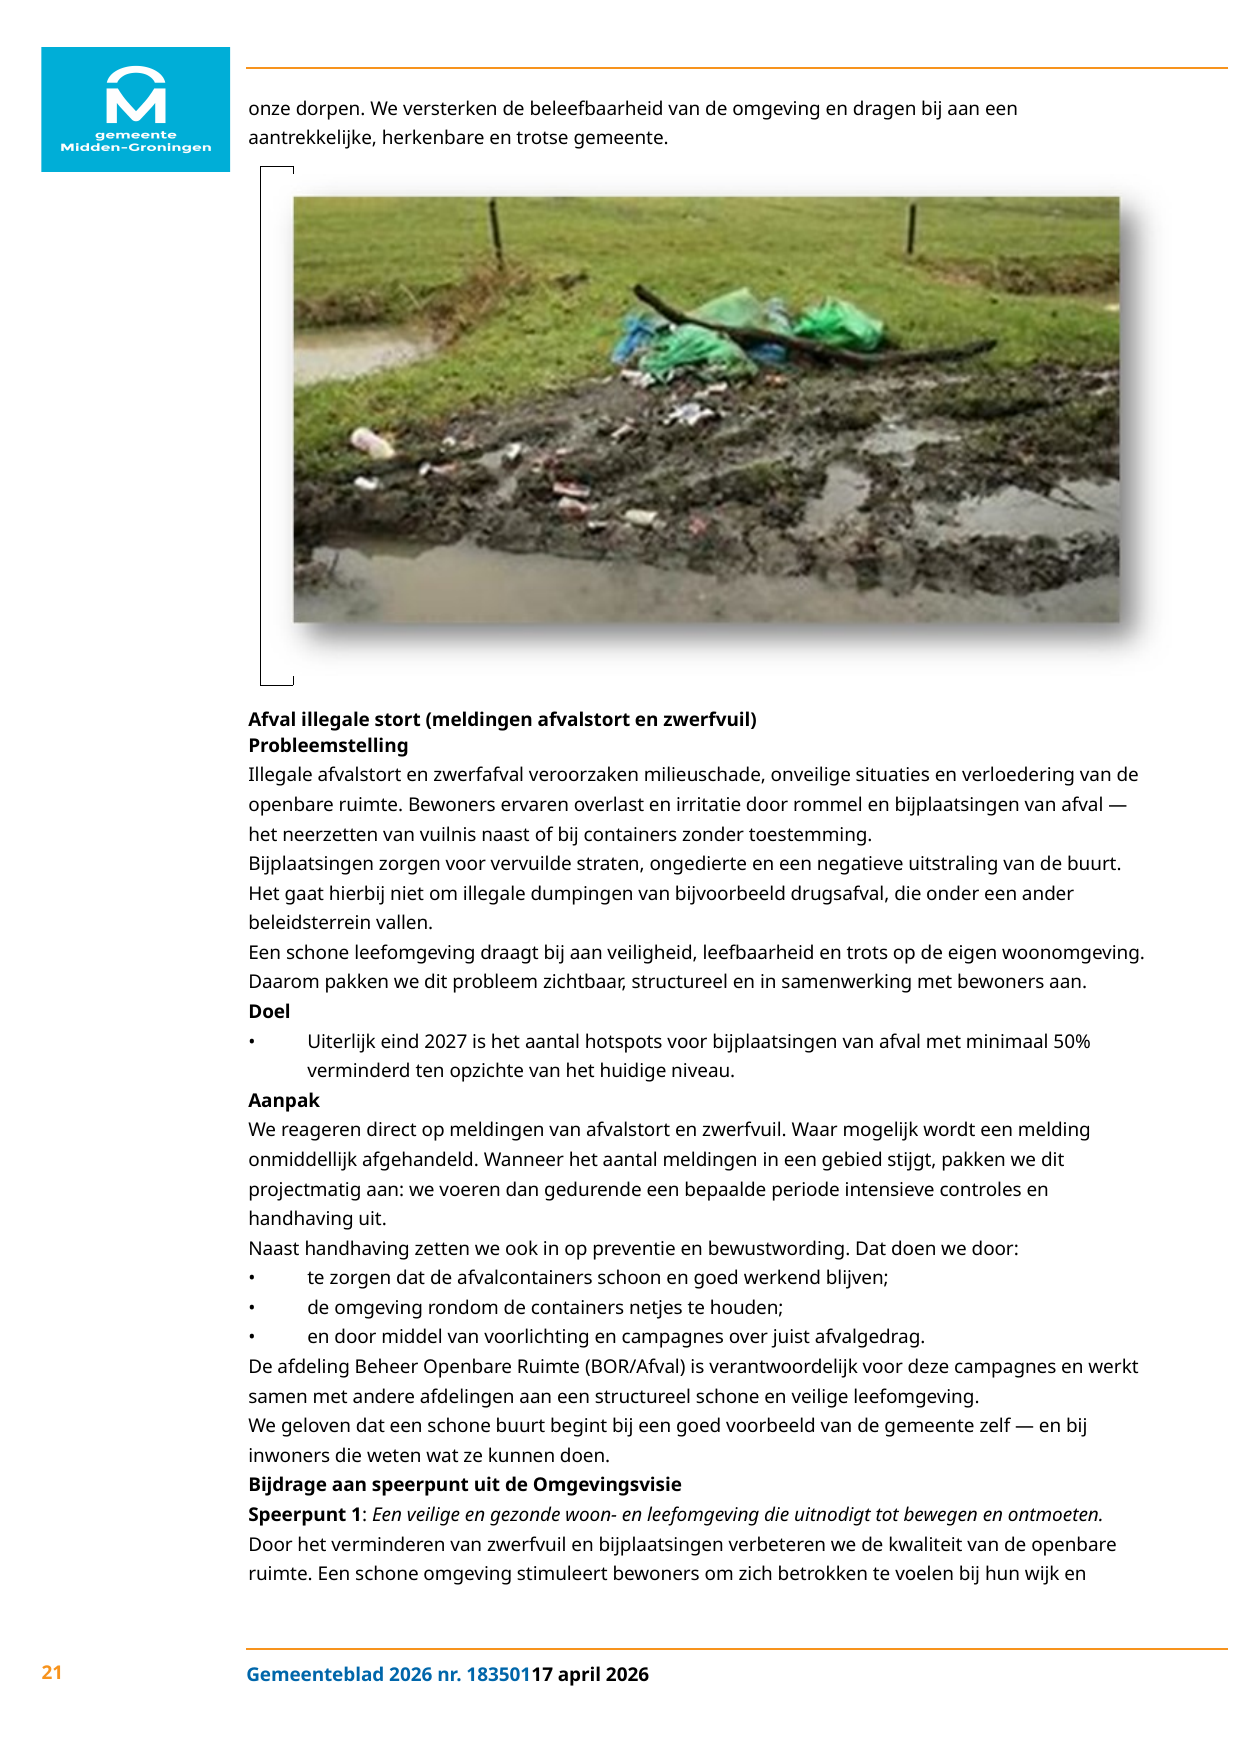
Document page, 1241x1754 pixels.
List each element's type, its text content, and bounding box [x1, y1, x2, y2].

text onze dorpen. We versterken de beleefbaarheid van de omgeving en dragen bij aan een aantrekkelijke, herkenbare en trotse gemeente. [248, 95, 1152, 150]
text Bijplaatsingen zorgen voor vervuilde straten, ongedierte en een negatieve uitstraling van de buurt. Het gaat hierbij niet om illegale dumpingen van bijvoorbeeld drugsafval, die onder een ander beleidsterrein vallen. [248, 850, 1152, 935]
list en door middel van voorlichting en campagnes over juist afvalgedrag. [248, 1324, 1152, 1349]
text Aanpak [248, 1087, 1152, 1113]
text Bijdrage aan speerpunt uit de Omgevingsvisie [248, 1472, 1152, 1497]
text We reageren direct op meldingen van afvalstort en zwerfvuil. Waar mogelijk wordt een melding onmiddellijk afgehandeld. Wanneer het aantal meldingen in een gebied stijgt, pakken we dit projectmatig aan: we voeren dan gedurende een bepaalde periode intensieve controles en handhaving uit. [248, 1117, 1152, 1231]
text Doel [248, 998, 1152, 1024]
list te zorgen dat de afvalcontainers schoon en goed werkend blijven; [248, 1264, 1152, 1290]
picture [268, 174, 1173, 676]
text De afdeling Beheer Openbare Ruimte (BOR/Afval) is verantwoordelijk voor deze campagnes en werkt samen met andere afdelingen aan een structureel schone en veilige leefomgeving. [248, 1353, 1152, 1409]
picture [108, 66, 164, 82]
list de omgeving rondom de containers netjes te houden; [248, 1294, 1152, 1320]
picture [107, 89, 165, 122]
text Probleemstelling [248, 732, 1152, 758]
list Uiterlijk eind 2027 is het aantal hotspots voor bijplaatsingen van afval met minimaal 50% verminderd ten opzichte van het huidige niveau. [248, 1028, 1152, 1083]
text Een schone leefomgeving draagt bij aan veiligheid, leefbaarheid en trots op de eigen woonomgeving. Daarom pakken we dit probleem zichtbaar, structureel en in samenwerking met bewoners aan. [248, 939, 1152, 994]
text Door het verminderen van zwerfvuil en bijplaatsingen verbeteren we de kwaliteit van de openbare ruimte. Een schone omgeving stimuleert bewoners om zich betrokken te voelen bij hun wijk en [248, 1531, 1152, 1586]
text Afval illegale stort (meldingen afvalstort en zwerfvuil) [248, 706, 1152, 732]
text Naast handhaving zetten we ook in op preventie en bewustwording. Dat doen we door: [248, 1235, 1152, 1261]
text We geloven dat een schone buurt begint bij een goed voorbeeld van de gemeente zelf — en bij inwoners die weten wat ze kunnen doen. [248, 1412, 1152, 1468]
text Illegale afvalstort en zwerfafval veroorzaken milieuschade, onveilige situaties en verloedering van de openbare ruimte. Bewoners ervaren overlast en irritatie door rommel en bijplaatsingen van afval — het neerzetten van vuilnis naast of bij containers zonder toestemming. [248, 762, 1152, 847]
picture [184, 146, 190, 153]
text Speerpunt 1: Een veilige en gezonde woon- en leefomgeving die uitnodigt tot bewegen en ontmoeten. [248, 1501, 1152, 1527]
